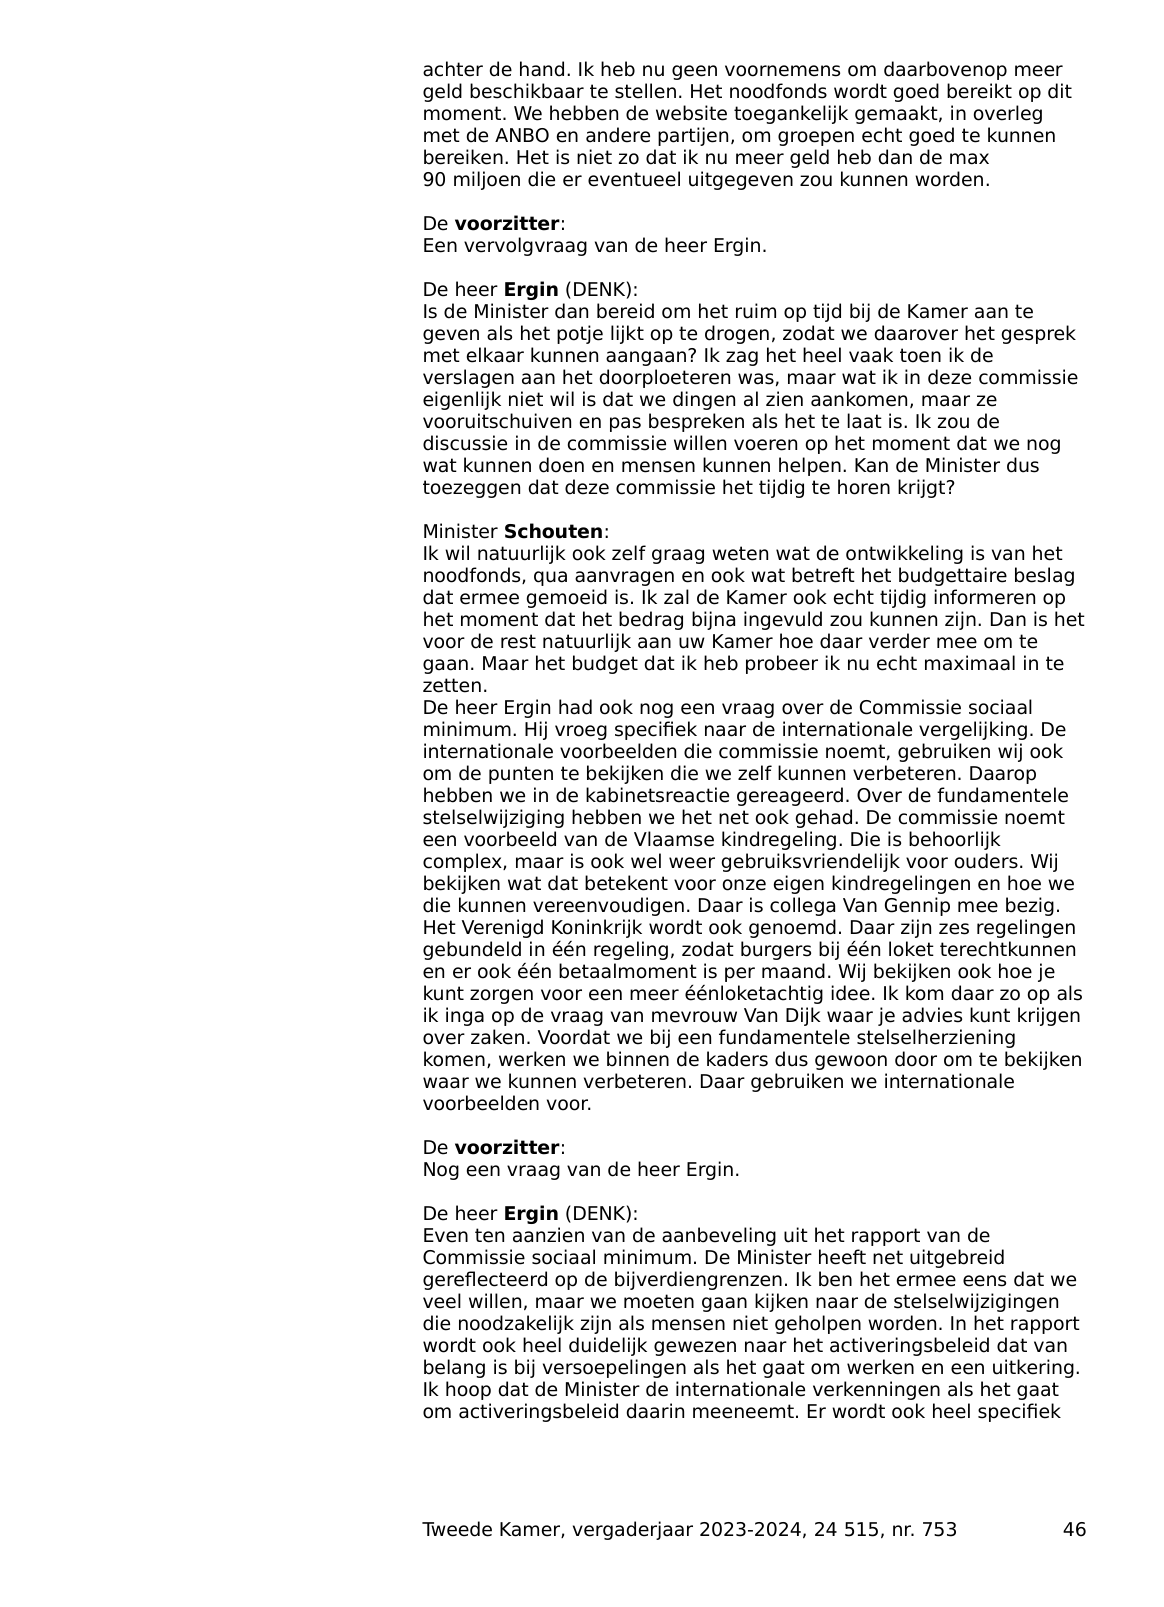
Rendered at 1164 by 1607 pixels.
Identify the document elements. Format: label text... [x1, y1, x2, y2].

text Is de Minister dan bereid om het ruim op tijd bij de Kamer aan te geven als het potje lijkt op te drogen, zodat we daarover het gesprek met elkaar kunnen aangaan? Ik zag het heel vaak toen ik de verslagen aan het doorploeteren was, maar wat ik in deze commissie eigenlijk niet wil is dat we dingen al zien aankomen, maar ze vooruitschuiven en pas bespreken als het te laat is. Ik zou de discussie in de commissie willen voeren op het moment dat we nog wat kunnen doen en mensen kunnen helpen. Kan de Minister dus toezeggen dat deze commissie het tijdig te horen krijgt? [422, 301, 1087, 499]
text Ik wil natuurlijk ook zelf graag weten wat de ontwikkeling is van het noodfonds, qua aanvragen en ook wat betreft het budgettaire beslag dat ermee gemoeid is. Ik zal de Kamer ook echt tijdig informeren op het moment dat het bedrag bijna ingevuld zou kunnen zijn. Dan is het voor de rest natuurlijk aan uw Kamer hoe daar verder mee om te gaan. Maar het budget dat ik heb probeer ik nu echt maximaal in te zetten. [422, 543, 1087, 697]
text De heer Ergin had ook nog een vraag over de Commissie sociaal minimum. Hij vroeg specifiek naar de internationale vergelijking. De internationale voorbeelden die commissie noemt, gebruiken wij ook om de punten te bekijken die we zelf kunnen verbeteren. Daarop hebben we in de kabinetsreactie gereageerd. Over de fundamentele stelselwijziging hebben we het net ook gehad. De commissie noemt een voorbeeld van de Vlaamse kindregeling. Die is behoorlijk complex, maar is ook wel weer gebruiksvriendelijk voor ouders. Wij bekijken wat dat betekent voor onze eigen kindregelingen en hoe we die kunnen vereenvoudigen. Daar is collega Van Gennip mee bezig. Het Verenigd Koninkrijk wordt ook genoemd. Daar zijn zes regelingen gebundeld in één regeling, zodat burgers bij één loket terechtkunnen en er ook één betaalmoment is per maand. Wij bekijken ook hoe je kunt zorgen voor een meer éénloketachtig idee. Ik kom daar zo op als ik inga op de vraag van mevrouw Van Dijk waar je advies kunt krijgen over zaken. Voordat we bij een fundamentele stelselherziening komen, werken we binnen de kaders dus gewoon door om te bekijken waar we kunnen verbeteren. Daar gebruiken we internationale voorbeelden voor. [422, 697, 1087, 1115]
text De voorzitter: [422, 213, 1087, 235]
text Even ten aanzien van de aanbeveling uit het rapport van de Commissie sociaal minimum. De Minister heeft net uitgebreid gereflecteerd op de bijverdiengrenzen. Ik ben het ermee eens dat we veel willen, maar we moeten gaan kijken naar de stelselwijzigingen die noodzakelijk zijn als mensen niet geholpen worden. In het rapport wordt ook heel duidelijk gewezen naar het activeringsbeleid dat van belang is bij versoepelingen als het gaat om werken en een uitkering. Ik hoop dat de Minister de internationale verkenningen als het gaat om activeringsbeleid daarin meeneemt. Er wordt ook heel specifiek [422, 1225, 1087, 1423]
text De heer Ergin (DENK): [422, 279, 1087, 301]
text achter de hand. Ik heb nu geen voornemens om daarbovenop meer geld beschikbaar te stellen. Het noodfonds wordt goed bereikt op dit moment. We hebben de website toegankelijk gemaakt, in overleg met de ANBO en andere partijen, om groepen echt goed te kunnen bereiken. Het is niet zo dat ik nu meer geld heb dan de max 90 miljoen die er eventueel uitgegeven zou kunnen worden. [422, 59, 1087, 191]
text Minister Schouten: [422, 521, 1087, 543]
text Nog een vraag van de heer Ergin. [422, 1159, 1087, 1181]
text De heer Ergin (DENK): [422, 1203, 1087, 1225]
text De voorzitter: [422, 1137, 1087, 1159]
text Een vervolgvraag van de heer Ergin. [422, 235, 1087, 257]
